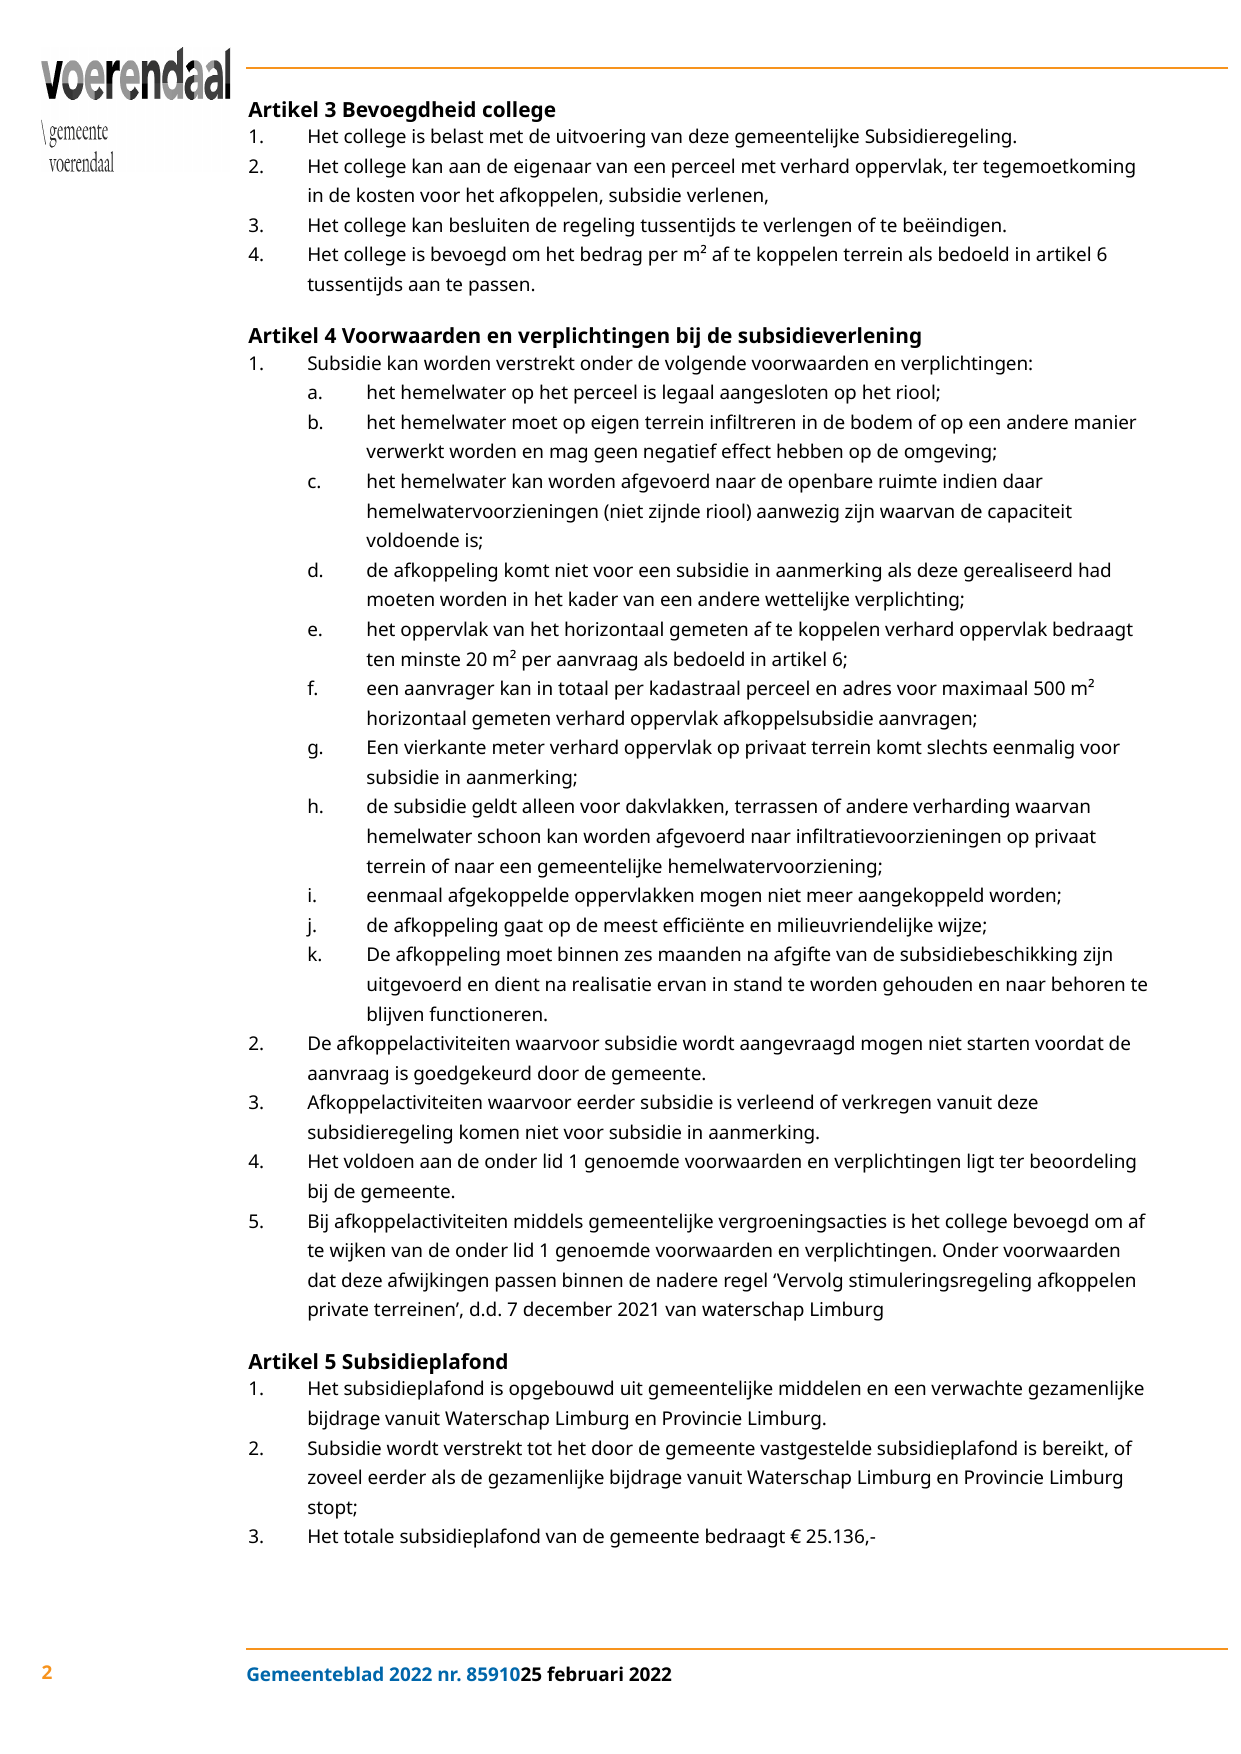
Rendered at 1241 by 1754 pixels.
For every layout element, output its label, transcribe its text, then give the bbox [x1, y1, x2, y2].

list De afkoppeling moet binnen zes maanden na afgifte van de subsidiebeschikking zijn uitgevoerd en dient na realisatie ervan in stand te worden gehouden en naar behoren te blijven functioneren. [307, 942, 1152, 1027]
list eenmaal afgekoppelde oppervlakken mogen niet meer aangekoppeld worden; [307, 882, 1152, 908]
text Artikel 3 Bevoegdheid college [248, 95, 1152, 123]
list het hemelwater kan worden afgevoerd naar de openbare ruimte indien daar hemelwatervoorzieningen (niet zijnde riool) aanwezig zijn waarvan de capaciteit voldoende is; [307, 468, 1152, 553]
list Subsidie wordt verstrekt tot het door de gemeente vastgestelde subsidieplafond is bereikt, of zoveel eerder als de gezamenlijke bijdrage vanuit Waterschap Limburg en Provincie Limburg stopt; [248, 1435, 1152, 1519]
text Artikel 5 Subsidieplafond [248, 1347, 1152, 1376]
text Artikel 4 Voorwaarden en verplichtingen bij de subsidieverlening [248, 322, 1152, 350]
list de subsidie geldt alleen voor dakvlakken, terrassen of andere verharding waarvan hemelwater schoon kan worden afgevoerd naar infiltratievoorzieningen op privaat terrein of naar een gemeentelijke hemelwatervoorziening; [307, 794, 1152, 879]
list Het college is belast met de uitvoering van deze gemeentelijke Subsidieregeling. [248, 123, 1152, 149]
list Het voldoen aan de onder lid 1 genoemde voorwaarden en verplichtingen ligt ter beoordeling bij de gemeente. [248, 1149, 1152, 1204]
list Het totale subsidieplafond van de gemeente bedraagt € 25.136,- [248, 1523, 1152, 1549]
list een aanvrager kan in totaal per kadastraal perceel en adres voor maximaal 500 m² horizontaal gemeten verhard oppervlak afkoppelsubsidie aanvragen; [307, 675, 1152, 731]
list het hemelwater moet op eigen terrein infiltreren in de bodem of op een andere manier verwerkt worden en mag geen negatief effect hebben op de omgeving; [307, 409, 1152, 464]
list Subsidie kan worden verstrekt onder de volgende voorwaarden en verplichtingen: [248, 350, 1152, 376]
list Afkoppelactiviteiten waarvoor eerder subsidie is verleend of verkregen vanuit deze subsidieregeling komen niet voor subsidie in aanmerking. [248, 1089, 1152, 1145]
list Een vierkante meter verhard oppervlak op privaat terrein komt slechts eenmalig voor subsidie in aanmerking; [307, 734, 1152, 790]
list Bij afkoppelactiviteiten middels gemeentelijke vergroeningsacties is het college bevoegd om af te wijken van de onder lid 1 genoemde voorwaarden en verplichtingen. Onder voorwaarden dat deze afwijkingen passen binnen de nadere regel ‘Vervolg stimuleringsregeling afkoppelen private terreinen’, d.d. 7 december 2021 van waterschap Limburg [248, 1208, 1152, 1322]
list de afkoppeling gaat op de meest efficiënte en milieuvriendelijke wijze; [307, 912, 1152, 938]
list Het college kan aan de eigenaar van een perceel met verhard oppervlak, ter tegemoetkoming in de kosten voor het afkoppelen, subsidie verlenen, [248, 153, 1152, 208]
list het hemelwater op het perceel is legaal aangesloten op het riool; [307, 379, 1152, 405]
picture [41, 47, 231, 172]
list Het college kan besluiten de regeling tussentijds te verlengen of te beëindigen. [248, 212, 1152, 238]
list het oppervlak van het horizontaal gemeten af te koppelen verhard oppervlak bedraagt ten minste 20 m² per aanvraag als bedoeld in artikel 6; [307, 616, 1152, 672]
list Het subsidieplafond is opgebouwd uit gemeentelijke middelen en een verwachte gezamenlijke bijdrage vanuit Waterschap Limburg en Provincie Limburg. [248, 1376, 1152, 1431]
list de afkoppeling komt niet voor een subsidie in aanmerking als deze gerealiseerd had moeten worden in het kader van een andere wettelijke verplichting; [307, 557, 1152, 612]
list De afkoppelactiviteiten waarvoor subsidie wordt aangevraagd mogen niet starten voordat de aanvraag is goedgekeurd door de gemeente. [248, 1030, 1152, 1086]
list Het college is bevoegd om het bedrag per m² af te koppelen terrein als bedoeld in artikel 6 tussentijds aan te passen. [248, 242, 1152, 297]
